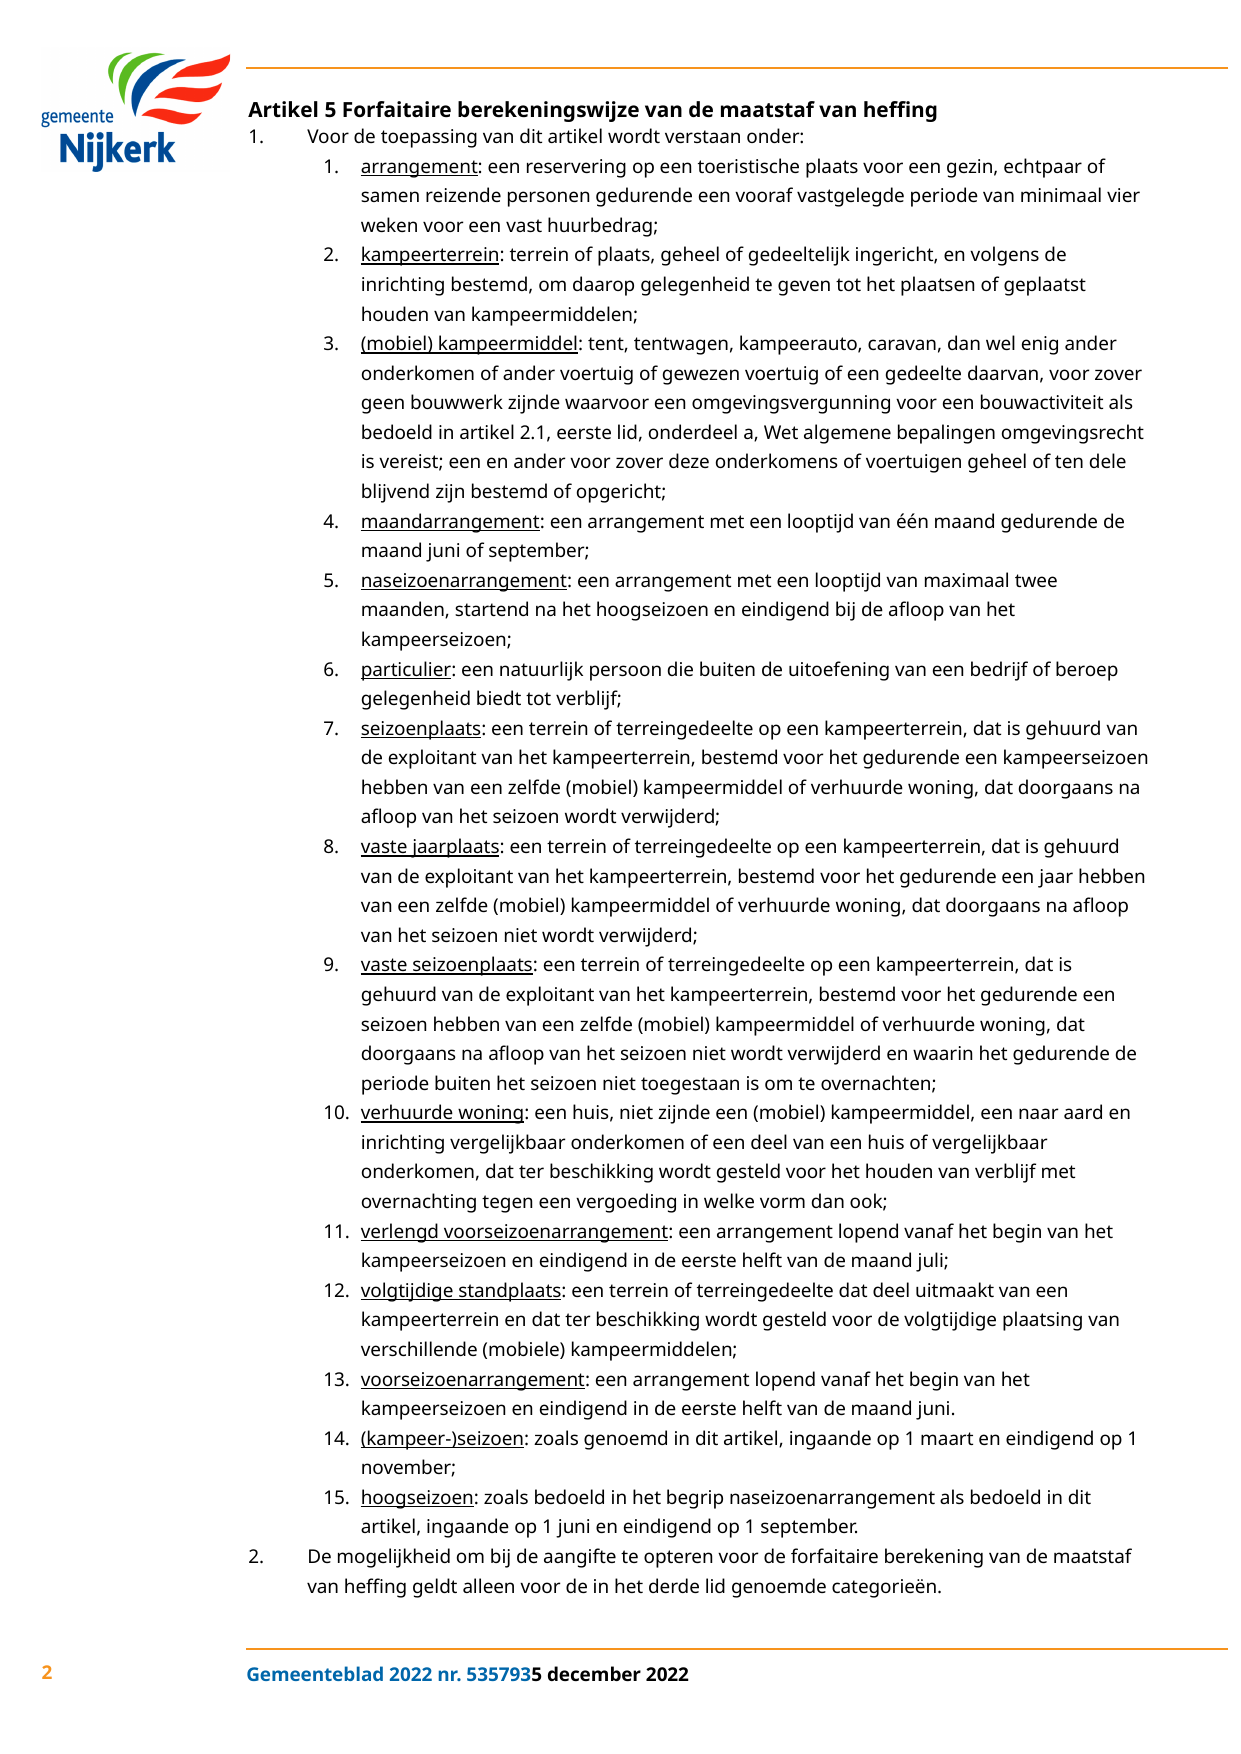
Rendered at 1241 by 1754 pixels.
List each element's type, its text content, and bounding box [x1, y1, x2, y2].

list vaste jaarplaats: een terrein of terreingedeelte op een kampeerterrein, dat is gehuurd van de exploitant van het kampeerterrein, bestemd voor het gedurende een jaar hebben van een zelfde (mobiel) kampeermiddel of verhuurde woning, dat doorgaans na afloop van het seizoen niet wordt verwijderd; [323, 833, 1152, 948]
list (mobiel) kampeermiddel: tent, tentwagen, kampeerauto, caravan, dan wel enig ander onderkomen of ander voertuig of gewezen voertuig of een gedeelte daarvan, voor zover geen bouwwerk zijnde waarvoor een omgevingsvergunning voor een bouwactiviteit als bedoeld in artikel 2.1, eerste lid, onderdeel a, Wet algemene bepalingen omgevingsrecht is vereist; een en ander voor zover deze onderkomens of voertuigen geheel of ten dele blijvend zijn bestemd of opgericht; [323, 330, 1152, 504]
list voorseizoenarrangement: een arrangement lopend vanaf het begin van het kampeerseizoen en eindigend in de eerste helft van de maand juni. [323, 1366, 1152, 1421]
list verhuurde woning: een huis, niet zijnde een (mobiel) kampeermiddel, een naar aard en inrichting vergelijkbaar onderkomen of een deel van een huis of vergelijkbaar onderkomen, dat ter beschikking wordt gesteld voor het houden van verblijf met overnachting tegen een vergoeding in welke vorm dan ook; [323, 1099, 1152, 1214]
list De mogelijkheid om bij de aangifte te opteren voor de forfaitaire berekening van de maatstaf van heffing geldt alleen voor de in het derde lid genoemde categorieën. [248, 1543, 1152, 1598]
list verlengd voorseizoenarrangement: een arrangement lopend vanaf het begin van het kampeerseizoen en eindigend in de eerste helft van de maand juli; [323, 1218, 1152, 1273]
text Artikel 5 Forfaitaire berekeningswijze van de maatstaf van heffing [248, 95, 1152, 123]
list hoogseizoen: zoals bedoeld in het begrip naseizoenarrangement als bedoeld in dit artikel, ingaande op 1 juni en eindigend op 1 september. [323, 1484, 1152, 1539]
list volgtijdige standplaats: een terrein of terreingedeelte dat deel uitmaakt van een kampeerterrein en dat ter beschikking wordt gesteld voor de volgtijdige plaatsing van verschillende (mobiele) kampeermiddelen; [323, 1277, 1152, 1362]
picture [41, 47, 231, 172]
list arrangement: een reservering op een toeristische plaats voor een gezin, echtpaar of samen reizende personen gedurende een vooraf vastgelegde periode van minimaal vier weken voor een vast huurbedrag; [323, 153, 1152, 238]
list vaste seizoenplaats: een terrein of terreingedeelte op een kampeerterrein, dat is gehuurd van de exploitant van het kampeerterrein, bestemd voor het gedurende een seizoen hebben van een zelfde (mobiel) kampeermiddel of verhuurde woning, dat doorgaans na afloop van het seizoen niet wordt verwijderd en waarin het gedurende de periode buiten het seizoen niet toegestaan is om te overnachten; [323, 952, 1152, 1096]
list maandarrangement: een arrangement met een looptijd van één maand gedurende de maand juni of september; [323, 508, 1152, 563]
list naseizoenarrangement: een arrangement met een looptijd van maximaal twee maanden, startend na het hoogseizoen en eindigend bij de afloop van het kampeerseizoen; [323, 567, 1152, 652]
list (kampeer-)seizoen: zoals genoemd in dit artikel, ingaande op 1 maart en eindigend op 1 november; [323, 1425, 1152, 1480]
list Voor de toepassing van dit artikel wordt verstaan onder: [248, 123, 1152, 149]
list kampeerterrein: terrein of plaats, geheel of gedeeltelijk ingericht, en volgens de inrichting bestemd, om daarop gelegenheid te geven tot het plaatsen of geplaatst houden van kampeermiddelen; [323, 242, 1152, 326]
list particulier: een natuurlijk persoon die buiten de uitoefening van een bedrijf of beroep gelegenheid biedt tot verblijf; [323, 656, 1152, 711]
list seizoenplaats: een terrein of terreingedeelte op een kampeerterrein, dat is gehuurd van de exploitant van het kampeerterrein, bestemd voor het gedurende een kampeerseizoen hebben van een zelfde (mobiel) kampeermiddel of verhuurde woning, dat doorgaans na afloop van het seizoen wordt verwijderd; [323, 715, 1152, 829]
